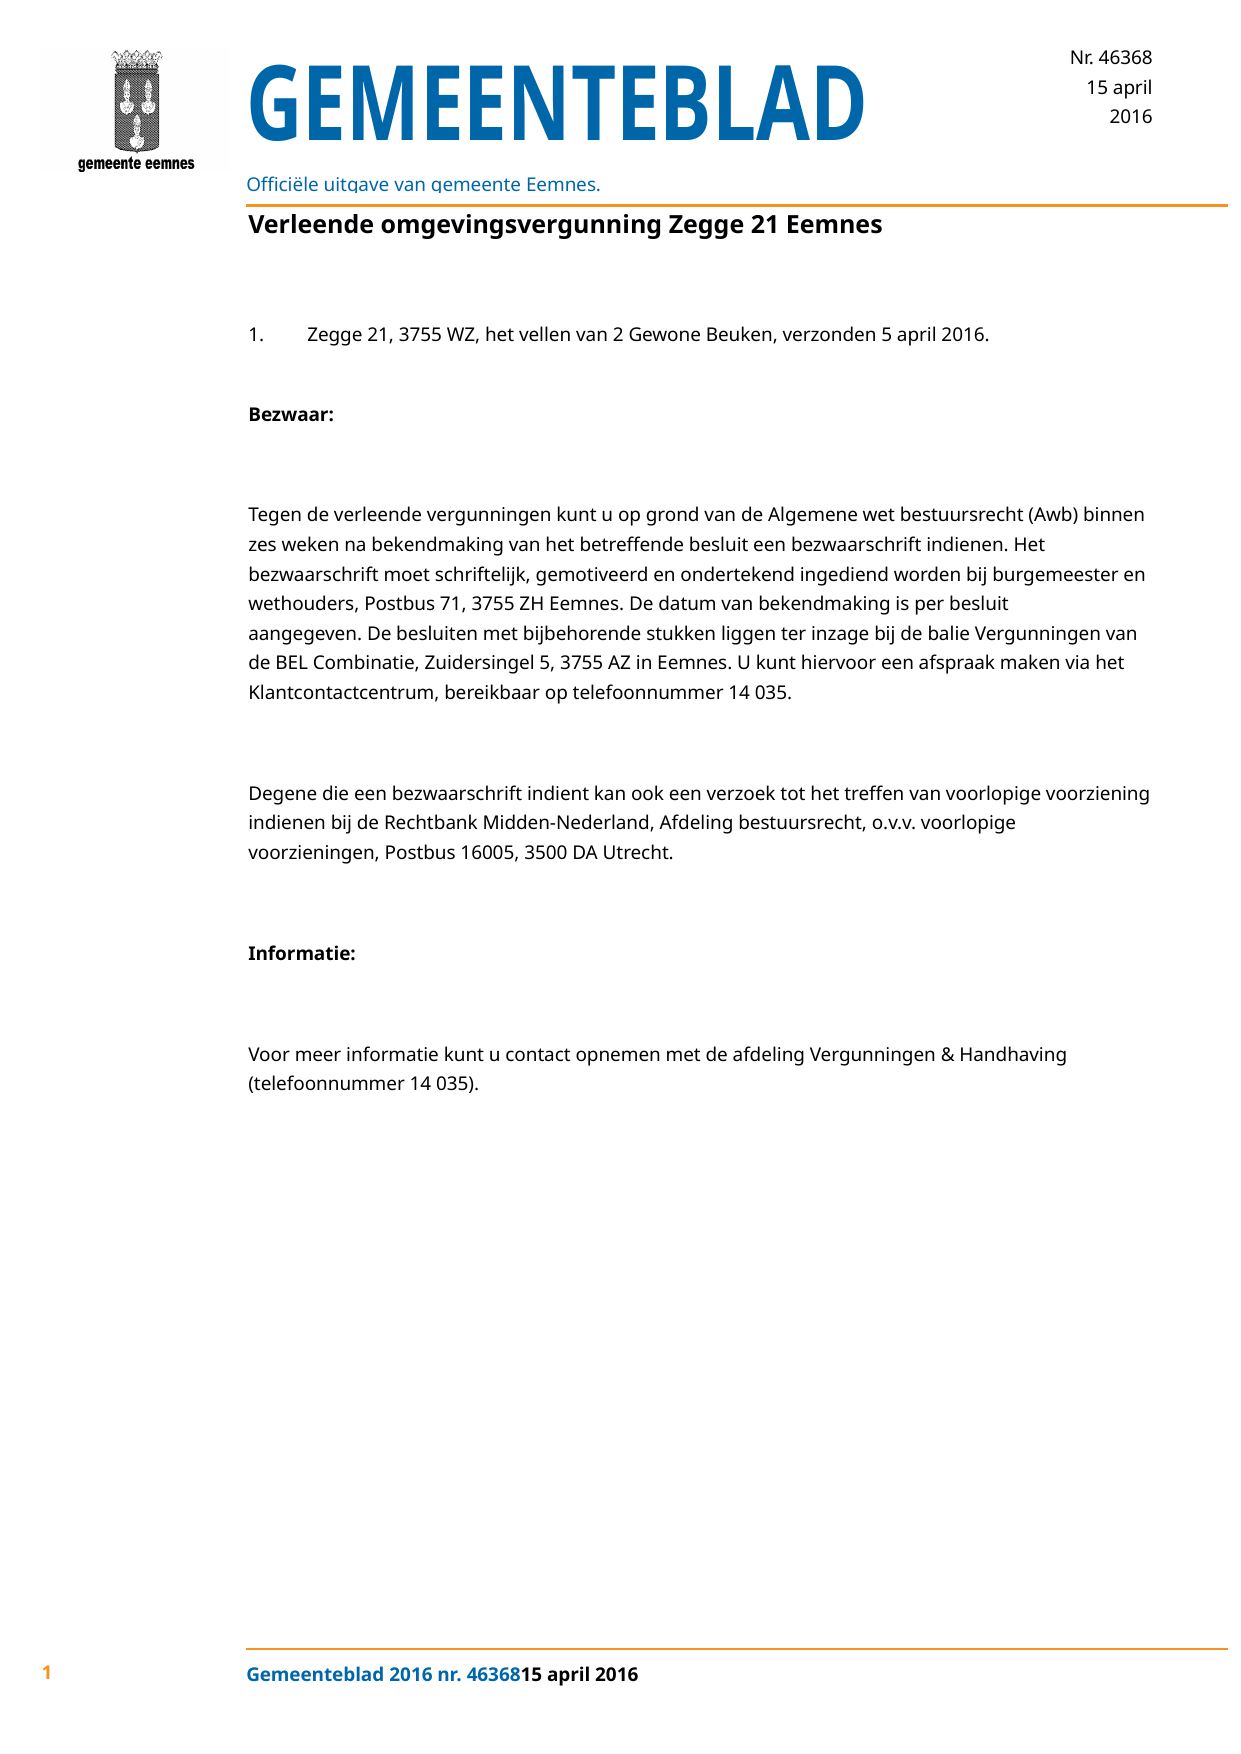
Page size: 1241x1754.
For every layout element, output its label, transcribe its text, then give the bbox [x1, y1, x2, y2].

text Voor meer informatie kunt u contact opnemen met de afdeling Vergunningen & Handhaving (telefoonnummer 14 035). [248, 1041, 1152, 1096]
text Degene die een bezwaarschrift indient kan ook een verzoek tot het treffen van voorlopige voorziening indienen bij de Rechtbank Midden-Nederland, Afdeling bestuursrecht, o.v.v. voorlopige voorzieningen, Postbus 16005, 3500 DA Utrecht. [248, 780, 1152, 865]
text Tegen de verleende vergunningen kunt u op grond van de Algemene wet bestuursrecht (Awb) binnen zes weken na bekendmaking van het betreffende besluit een bezwaarschrift indienen. Het bezwaarschrift moet schriftelijk, gemotiveerd en ondertekend ingediend worden bij burgemeester en wethouders, Postbus 71, 3755 ZH Eemnes. De datum van bekendmaking is per besluit aangegeven. De besluiten met bijbehorende stukken liggen ter inzage bij de balie Vergunningen van de BEL Combinatie, Zuidersingel 5, 3755 AZ in Eemnes. U kunt hiervoor een afspraak maken via het Klantcontactcentrum, bereikbaar op telefoonnummer 14 035. [248, 502, 1152, 705]
picture [41, 47, 231, 172]
list Zegge 21, 3755 WZ, het vellen van 2 Gewone Beuken, verzonden 5 april 2016. [248, 321, 1152, 346]
text Informatie: [248, 940, 1152, 966]
text Bezwaar: [248, 401, 1152, 426]
text Verleende omgevingsvergunning Zegge 21 Eemnes [248, 207, 1152, 241]
